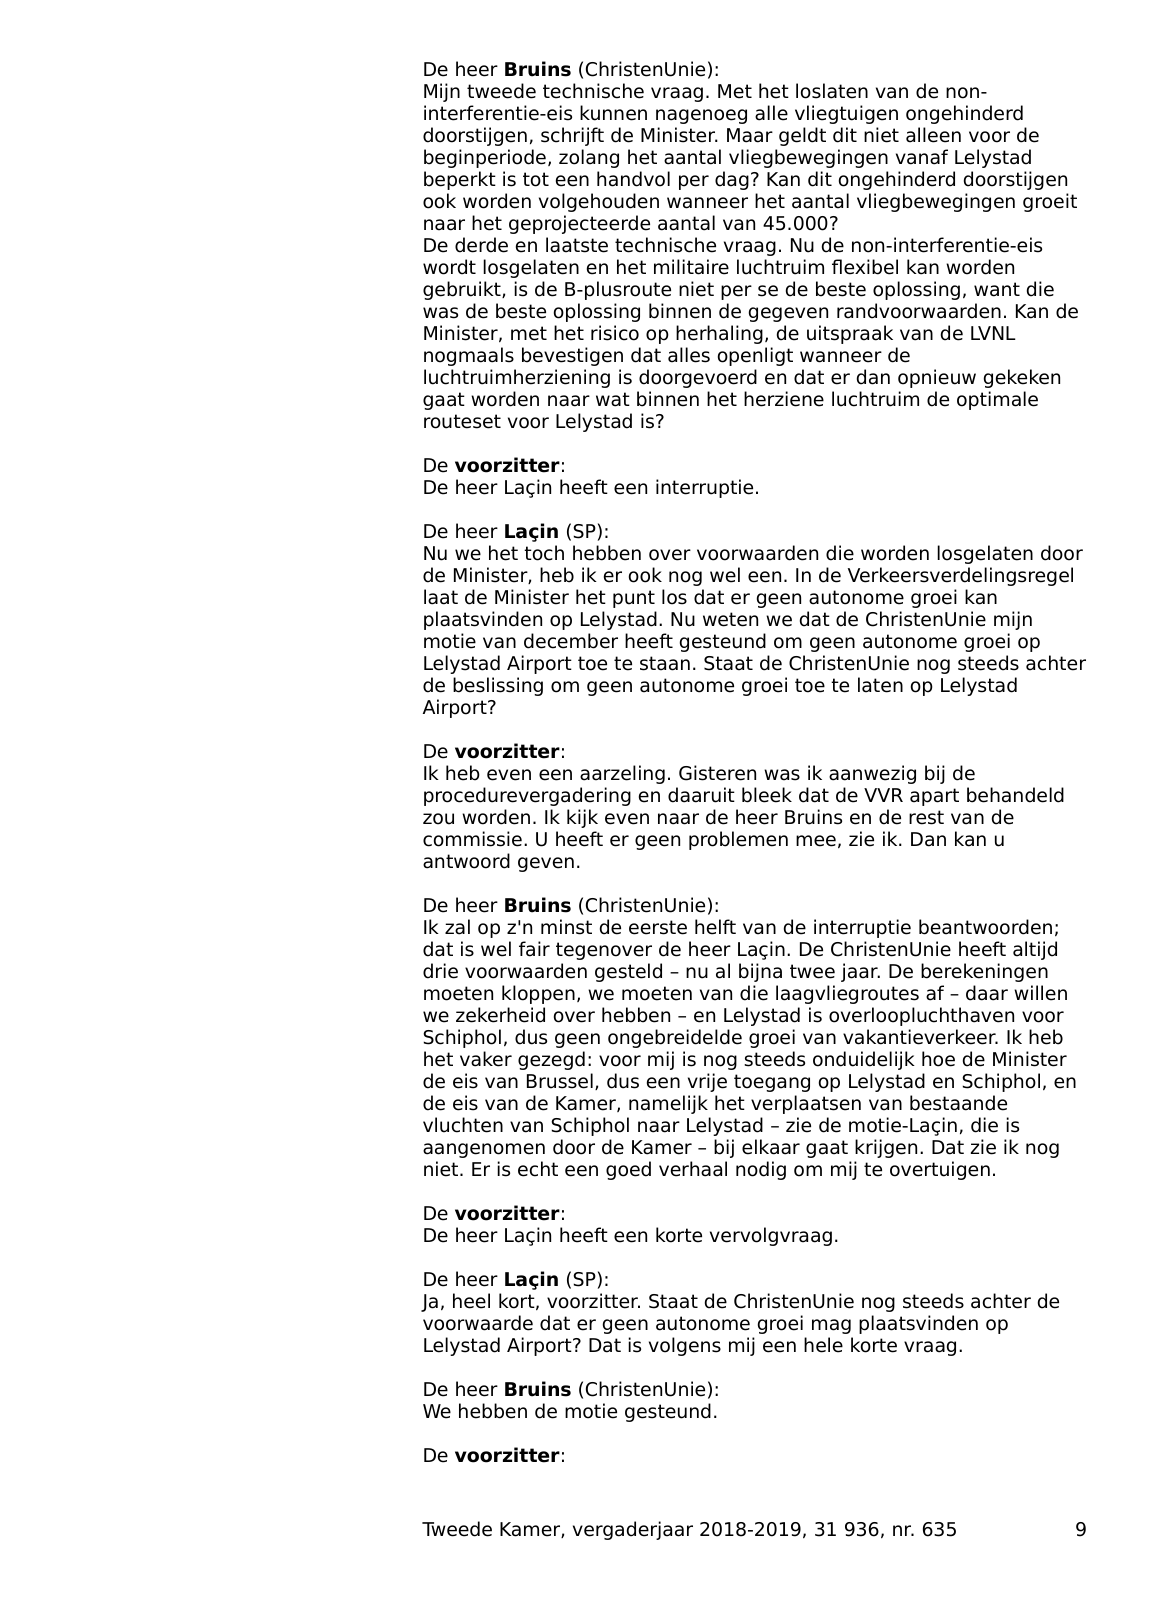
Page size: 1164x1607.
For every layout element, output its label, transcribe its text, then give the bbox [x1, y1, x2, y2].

text De voorzitter: [422, 741, 1087, 763]
text We hebben de motie gesteund. [422, 1401, 1087, 1423]
text De heer Bruins (ChristenUnie): [422, 59, 1087, 81]
text De voorzitter: [422, 455, 1087, 477]
text Ik heb even een aarzeling. Gisteren was ik aanwezig bij de procedurevergadering en daaruit bleek dat de VVR apart behandeld zou worden. Ik kijk even naar de heer Bruins en de rest van de commissie. U heeft er geen problemen mee, zie ik. Dan kan u antwoord geven. [422, 763, 1087, 873]
text De voorzitter: [422, 1445, 1087, 1467]
text De heer Bruins (ChristenUnie): [422, 1379, 1087, 1401]
text De voorzitter: [422, 1203, 1087, 1225]
text Mijn tweede technische vraag. Met het loslaten van de non-interferentie-eis kunnen nagenoeg alle vliegtuigen ongehinderd doorstijgen, schrijft de Minister. Maar geldt dit niet alleen voor de beginperiode, zolang het aantal vliegbewegingen vanaf Lelystad beperkt is tot een handvol per dag? Kan dit ongehinderd doorstijgen ook worden volgehouden wanneer het aantal vliegbewegingen groeit naar het geprojecteerde aantal van 45.000? [422, 81, 1087, 235]
text De heer Laçin (SP): [422, 521, 1087, 543]
text De heer Bruins (ChristenUnie): [422, 895, 1087, 917]
text Nu we het toch hebben over voorwaarden die worden losgelaten door de Minister, heb ik er ook nog wel een. In de Verkeersverdelingsregel laat de Minister het punt los dat er geen autonome groei kan plaatsvinden op Lelystad. Nu weten we dat de ChristenUnie mijn motie van december heeft gesteund om geen autonome groei op Lelystad Airport toe te staan. Staat de ChristenUnie nog steeds achter de beslissing om geen autonome groei toe te laten op Lelystad Airport? [422, 543, 1087, 719]
text Ik zal op z'n minst de eerste helft van de interruptie beantwoorden; dat is wel fair tegenover de heer Laçin. De ChristenUnie heeft altijd drie voorwaarden gesteld – nu al bijna twee jaar. De berekeningen moeten kloppen, we moeten van die laagvliegroutes af – daar willen we zekerheid over hebben – en Lelystad is overloopluchthaven voor Schiphol, dus geen ongebreidelde groei van vakantieverkeer. Ik heb het vaker gezegd: voor mij is nog steeds onduidelijk hoe de Minister de eis van Brussel, dus een vrije toegang op Lelystad en Schiphol, en de eis van de Kamer, namelijk het verplaatsen van bestaande vluchten van Schiphol naar Lelystad – zie de motie-Laçin, die is aangenomen door de Kamer – bij elkaar gaat krijgen. Dat zie ik nog niet. Er is echt een goed verhaal nodig om mij te overtuigen. [422, 917, 1087, 1181]
text De heer Laçin (SP): [422, 1269, 1087, 1291]
text Ja, heel kort, voorzitter. Staat de ChristenUnie nog steeds achter de voorwaarde dat er geen autonome groei mag plaatsvinden op Lelystad Airport? Dat is volgens mij een hele korte vraag. [422, 1291, 1087, 1357]
text De heer Laçin heeft een korte vervolgvraag. [422, 1225, 1087, 1247]
text De heer Laçin heeft een interruptie. [422, 477, 1087, 499]
text De derde en laatste technische vraag. Nu de non-interferentie-eis wordt losgelaten en het militaire luchtruim flexibel kan worden gebruikt, is de B-plusroute niet per se de beste oplossing, want die was de beste oplossing binnen de gegeven randvoorwaarden. Kan de Minister, met het risico op herhaling, de uitspraak van de LVNL nogmaals bevestigen dat alles openligt wanneer de luchtruimherziening is doorgevoerd en dat er dan opnieuw gekeken gaat worden naar wat binnen het herziene luchtruim de optimale routeset voor Lelystad is? [422, 235, 1087, 433]
